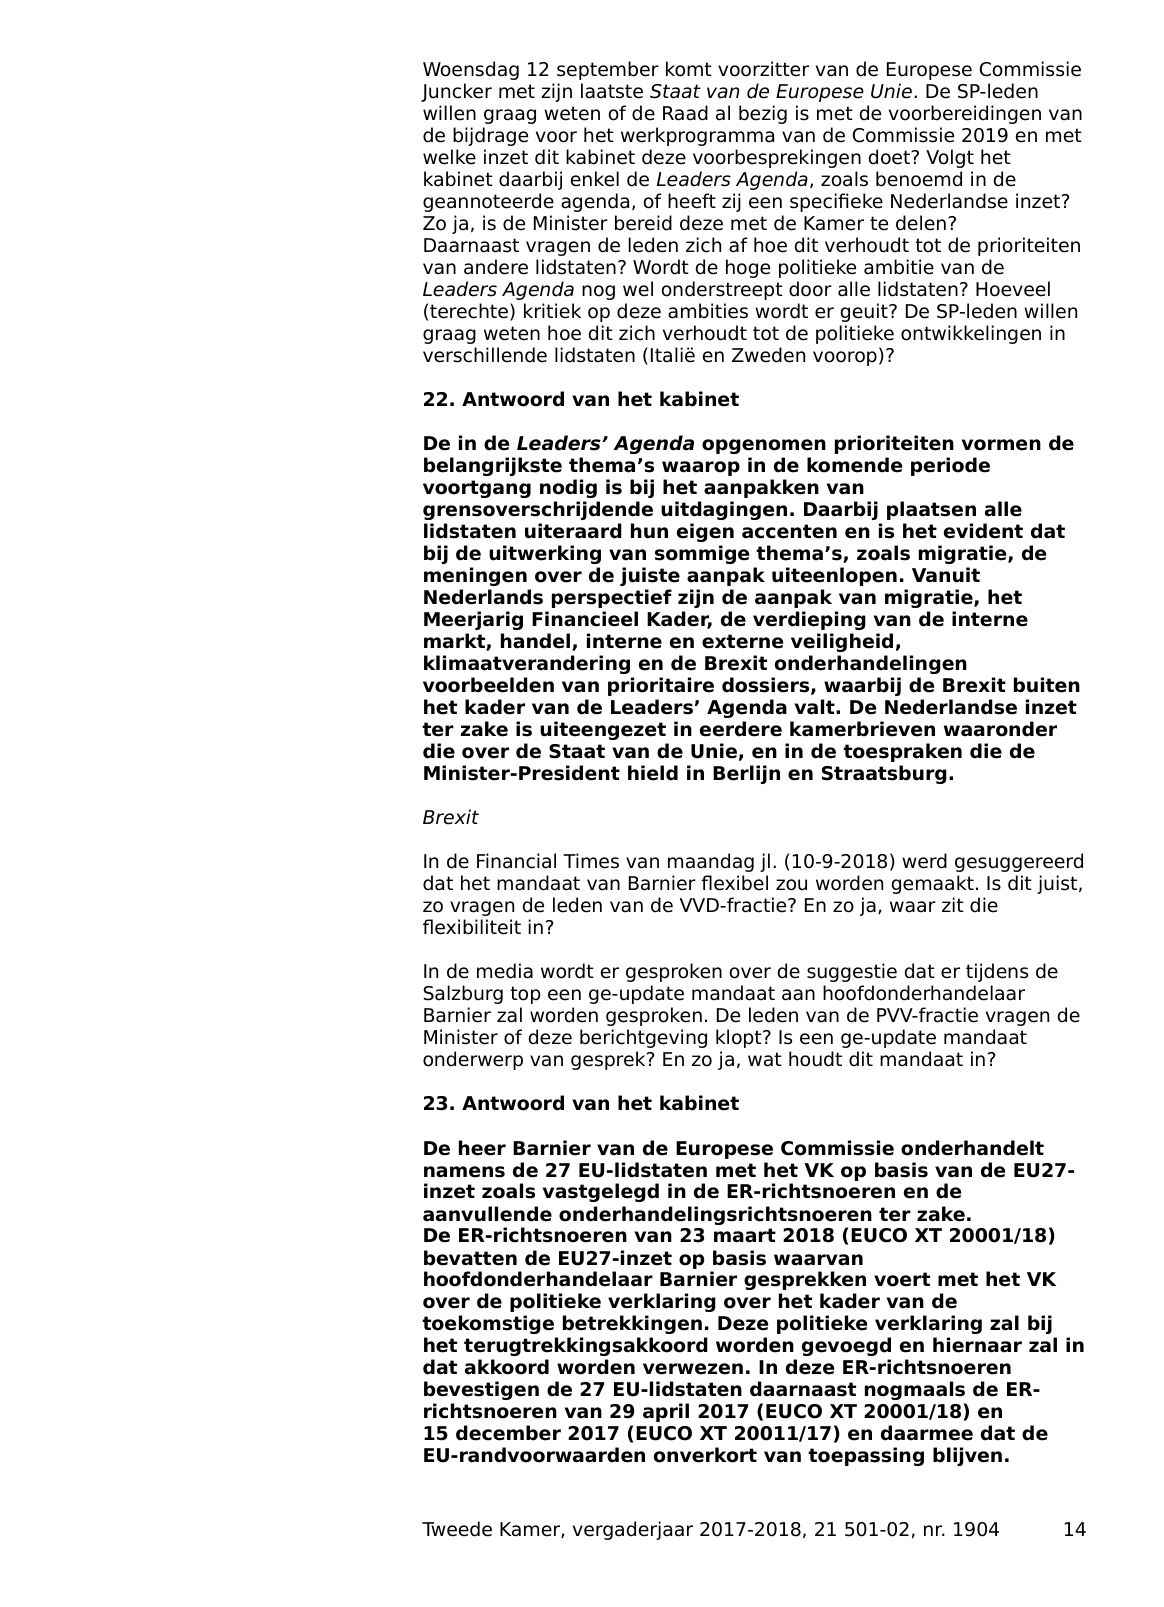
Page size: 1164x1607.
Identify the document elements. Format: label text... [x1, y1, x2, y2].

text In de media wordt er gesproken over de suggestie dat er tijdens de Salzburg top een ge-update mandaat aan hoofdonderhandelaar Barnier zal worden gesproken. De leden van de PVV-fractie vragen de Minister of deze berichtgeving klopt? Is een ge-update mandaat onderwerp van gesprek? En zo ja, wat houdt dit mandaat in? [422, 961, 1087, 1071]
text Daarnaast vragen de leden zich af hoe dit verhoudt tot de prioriteiten van andere lidstaten? Wordt de hoge politieke ambitie van de Leaders Agenda nog wel onderstreept door alle lidstaten? Hoeveel (terechte) kritiek op deze ambities wordt er geuit? De SP-leden willen graag weten hoe dit zich verhoudt tot de politieke ontwikkelingen in verschillende lidstaten (Italië en Zweden voorop)? [422, 235, 1087, 367]
text In de Financial Times van maandag jl. (10-9-2018) werd gesuggereerd dat het mandaat van Barnier flexibel zou worden gemaakt. Is dit juist, zo vragen de leden van de VVD-fractie? En zo ja, waar zit die flexibiliteit in? [422, 851, 1087, 939]
text De heer Barnier van de Europese Commissie onderhandelt namens de 27 EU-lidstaten met het VK op basis van de EU27-inzet zoals vastgelegd in de ER-richtsnoeren en de aanvullende onderhandelingsrichtsnoeren ter zake. [422, 1137, 1087, 1225]
subtitle 22. Antwoord van het kabinet [422, 389, 1087, 411]
text Woensdag 12 september komt voorzitter van de Europese Commissie Juncker met zijn laatste Staat van de Europese Unie. De SP-leden willen graag weten of de Raad al bezig is met de voorbereidingen van de bijdrage voor het werkprogramma van de Commissie 2019 en met welke inzet dit kabinet deze voorbesprekingen doet? Volgt het kabinet daarbij enkel de Leaders Agenda, zoals benoemd in de geannoteerde agenda, of heeft zij een specifieke Nederlandse inzet? Zo ja, is de Minister bereid deze met de Kamer te delen? [422, 59, 1087, 235]
text De ER-richtsnoeren van 23 maart 2018 (EUCO XT 20001/18) bevatten de EU27-inzet op basis waarvan hoofdonderhandelaar Barnier gesprekken voert met het VK over de politieke verklaring over het kader van de toekomstige betrekkingen. Deze politieke verklaring zal bij het terugtrekkingsakkoord worden gevoegd en hiernaar zal in dat akkoord worden verwezen. In deze ER-richtsnoeren bevestigen de 27 EU-lidstaten daarnaast nogmaals de ER-richtsnoeren van 29 april 2017 (EUCO XT 20001/18) en 15 december 2017 (EUCO XT 20011/17) en daarmee dat de EU-randvoorwaarden onverkort van toepassing blijven. [422, 1225, 1087, 1467]
subtitle Brexit [422, 807, 1087, 829]
text De in de Leaders’ Agenda opgenomen prioriteiten vormen de belangrijkste thema’s waarop in de komende periode voortgang nodig is bij het aanpakken van grensoverschrijdende uitdagingen. Daarbij plaatsen alle lidstaten uiteraard hun eigen accenten en is het evident dat bij de uitwerking van sommige thema’s, zoals migratie, de meningen over de juiste aanpak uiteenlopen. Vanuit Nederlands perspectief zijn de aanpak van migratie, het Meerjarig Financieel Kader, de verdieping van de interne markt, handel, interne en externe veiligheid, klimaatverandering en de Brexit onderhandelingen voorbeelden van prioritaire dossiers, waarbij de Brexit buiten het kader van de Leaders’ Agenda valt. De Nederlandse inzet ter zake is uiteengezet in eerdere kamerbrieven waaronder die over de Staat van de Unie, en in de toespraken die de Minister-President hield in Berlijn en Straatsburg. [422, 433, 1087, 785]
subtitle 23. Antwoord van het kabinet [422, 1093, 1087, 1115]
